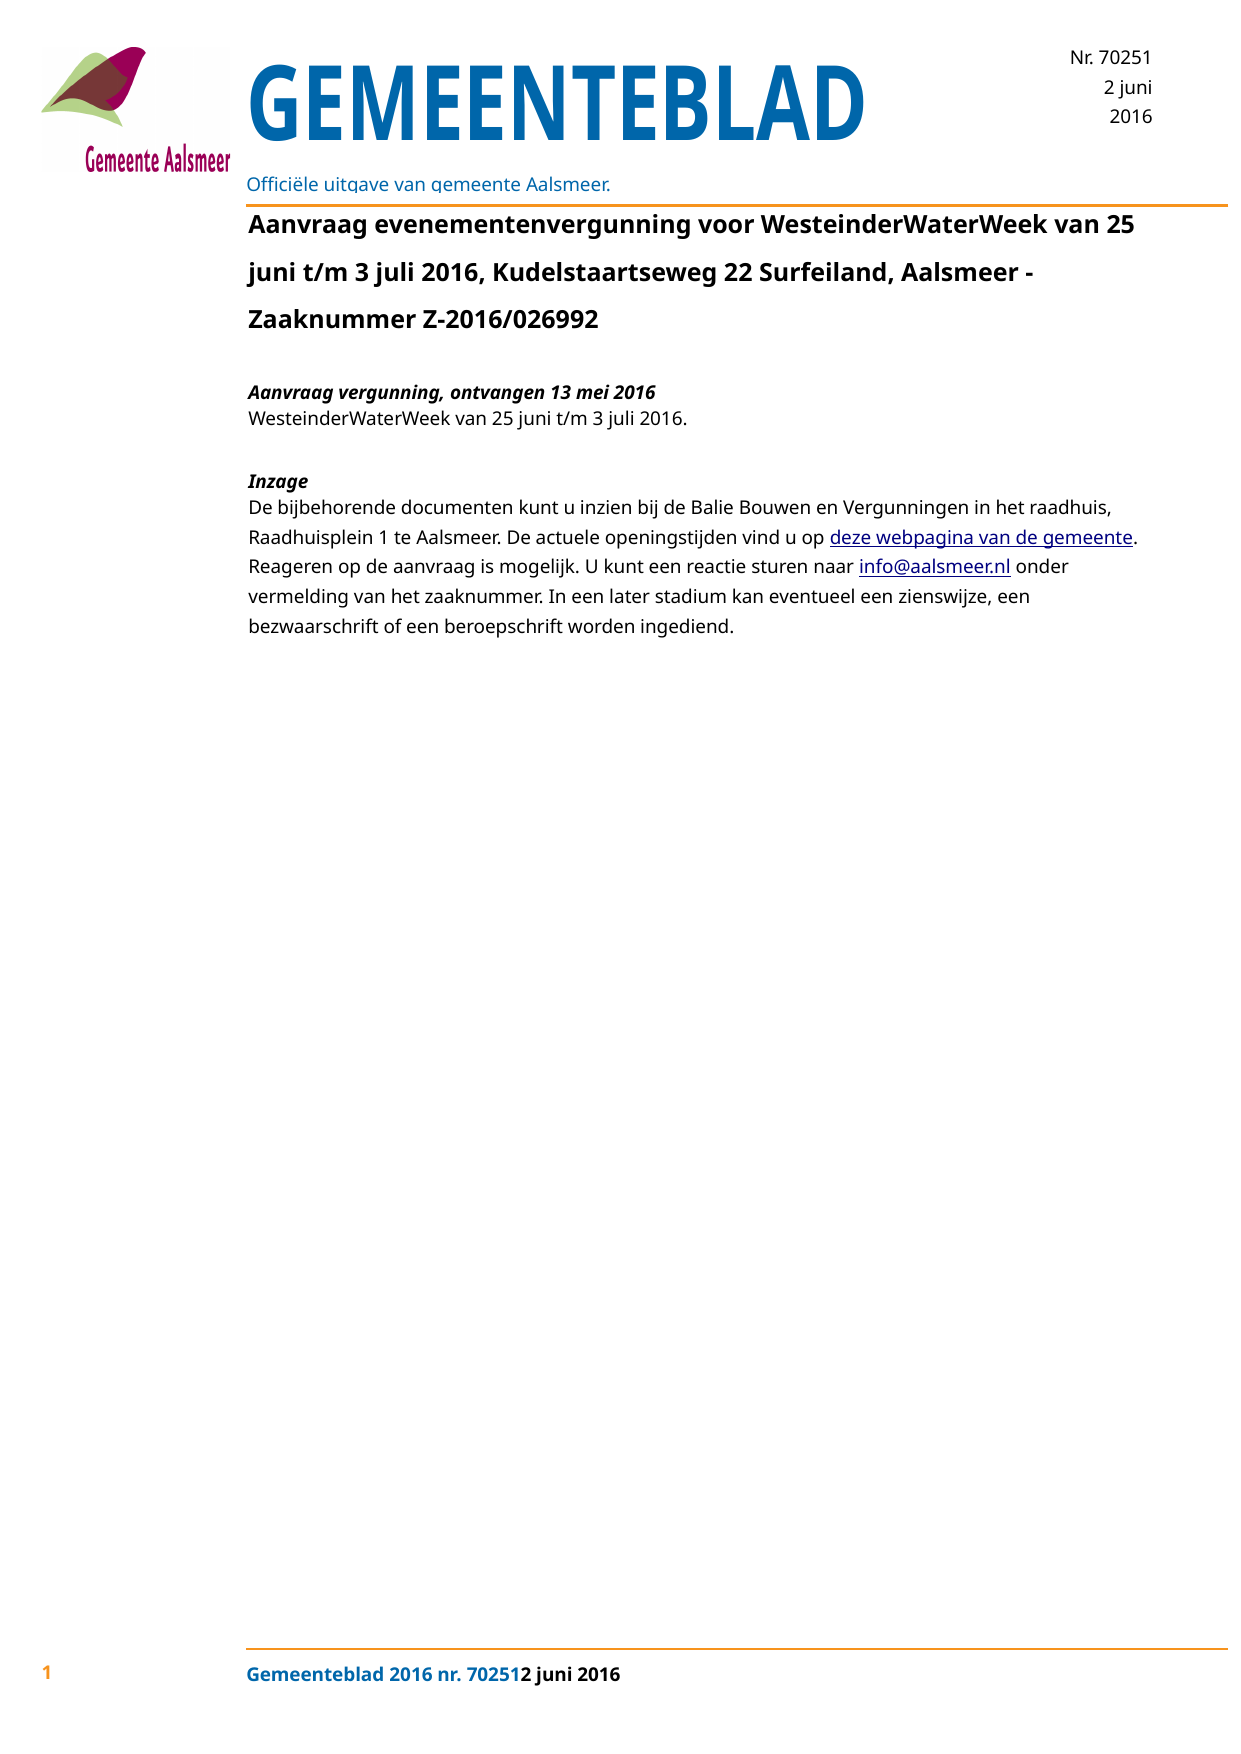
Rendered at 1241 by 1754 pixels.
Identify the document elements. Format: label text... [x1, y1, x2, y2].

text Inzage [248, 469, 1152, 494]
text WesteinderWaterWeek van 25 juni t/m 3 juli 2016. [248, 405, 1152, 431]
text Aanvraag vergunning, ontvangen 13 mei 2016 [248, 379, 1152, 405]
text ​ [248, 663, 1152, 689]
text Aanvraag evenementenvergunning voor WesteinderWaterWeek van 25 juni t/m 3 juli 2016, Kudelstaartseweg 22 Surfeiland, Aalsmeer - Zaaknummer Z-2016/026992 [248, 207, 1152, 336]
picture [41, 47, 231, 172]
text De bijbehorende documenten kunt u inzien bij de Balie Bouwen en Vergunningen in het raadhuis, Raadhuisplein 1 te Aalsmeer. De actuele openingstijden vind u op deze webpagina van de gemeente. Reageren op de aanvraag is mogelijk. U kunt een reactie sturen naar info@aalsmeer.nl onder vermelding van het zaaknummer. In een later stadium kan eventueel een zienswijze, een bezwaarschrift of een beroepschrift worden ingediend. [248, 494, 1152, 638]
